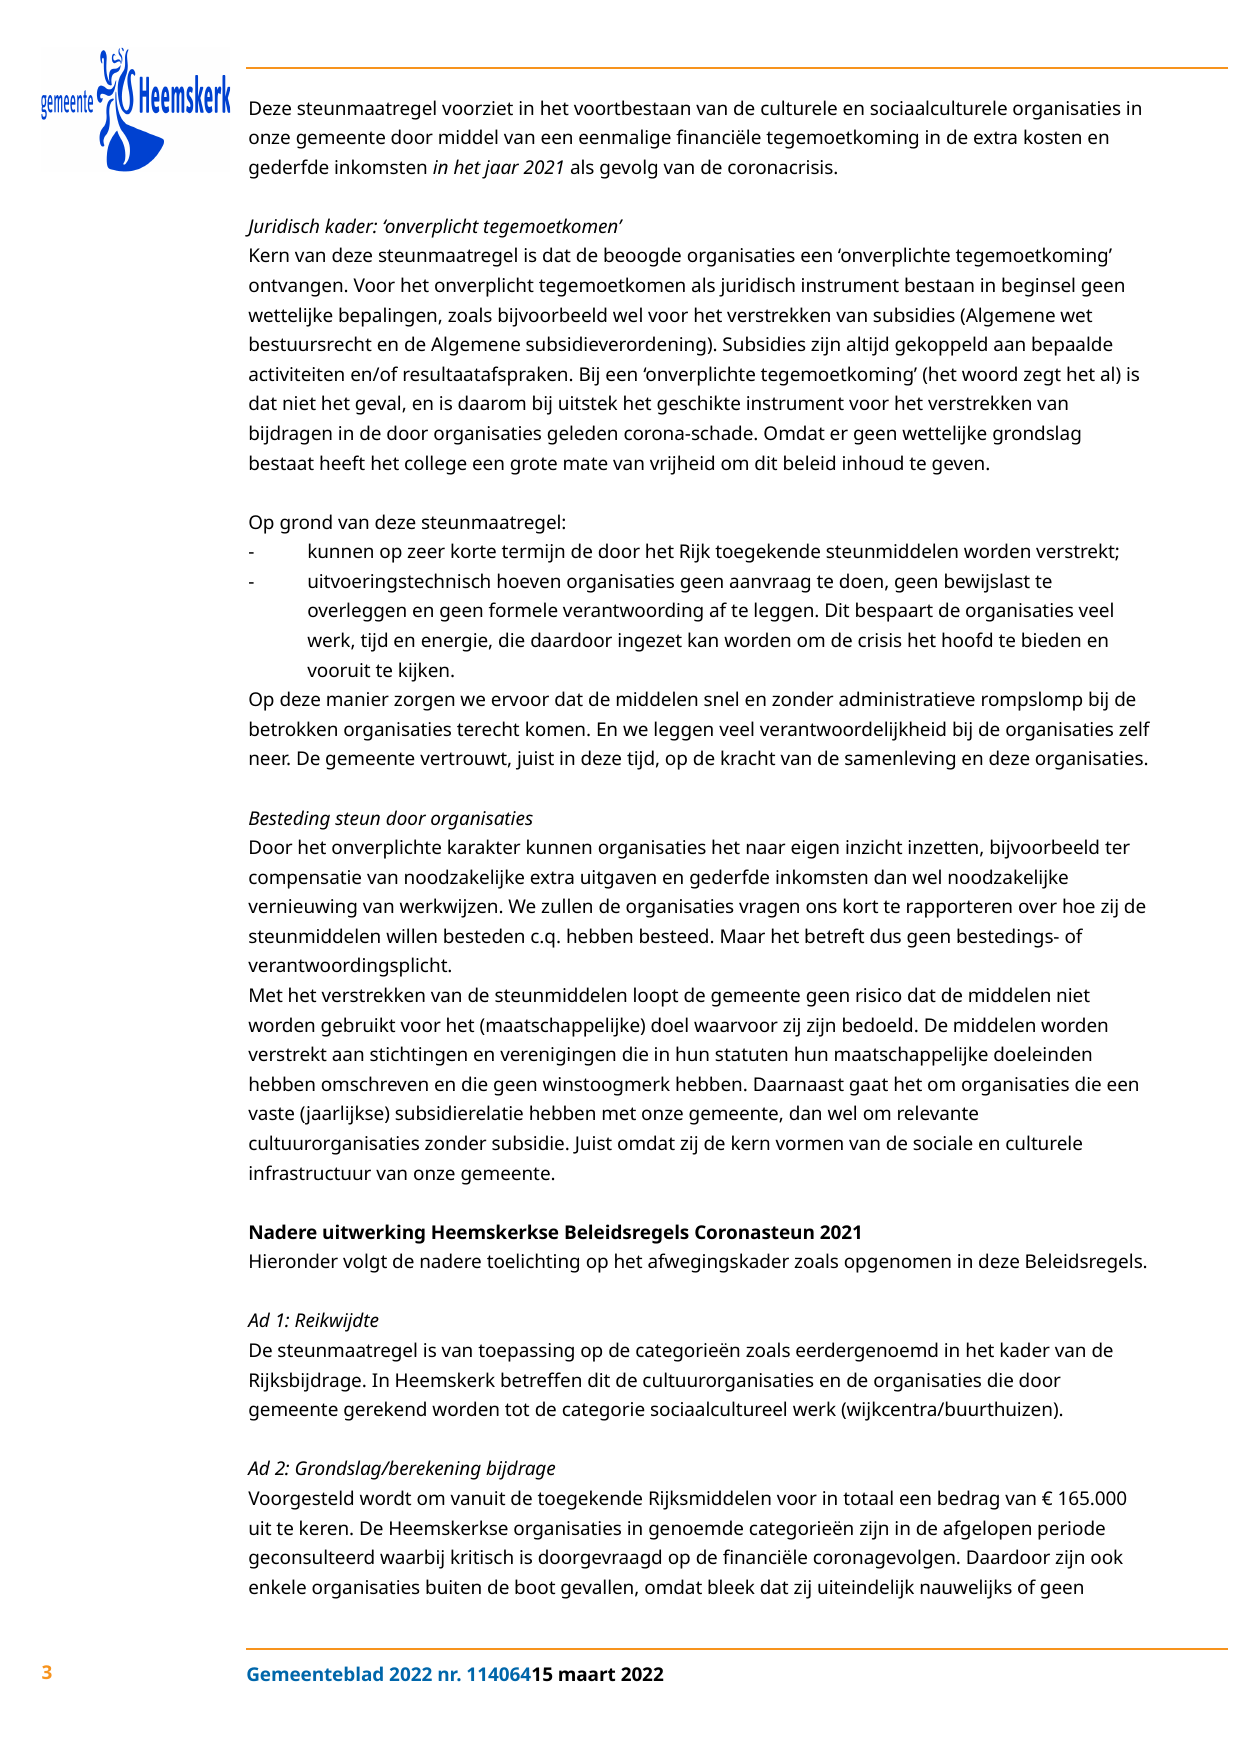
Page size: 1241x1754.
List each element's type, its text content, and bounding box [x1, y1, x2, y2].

text Hieronder volgt de nadere toelichting op het afwegingskader zoals opgenomen in deze Beleidsregels. [248, 1248, 1152, 1274]
text Met het verstrekken van de steunmiddelen loopt de gemeente geen risico dat de middelen niet worden gebruikt voor het (maatschappelijke) doel waarvoor zij zijn bedoeld. De middelen worden verstrekt aan stichtingen en verenigingen die in hun statuten hun maatschappelijke doeleinden hebben omschreven en die geen winstoogmerk hebben. Daarnaast gaat het om organisaties die een vaste (jaarlijkse) subsidierelatie hebben met onze gemeente, dan wel om relevante cultuurorganisaties zonder subsidie. Juist omdat zij de kern vormen van de sociale en culturele infrastructuur van onze gemeente. [248, 982, 1152, 1186]
text Juridisch kader: ‘onverplicht tegemoetkomen’ [248, 213, 1152, 239]
text Op grond van deze steunmaatregel: [248, 509, 1152, 535]
text De steunmaatregel is van toepassing op de categorieën zoals eerdergenoemd in het kader van de Rijksbijdrage. In Heemskerk betreffen dit de cultuurorganisaties en de organisaties die door gemeente gerekend worden tot de categorie sociaalcultureel werk (wijkcentra/buurthuizen). [248, 1337, 1152, 1422]
text Nadere uitwerking Heemskerkse Beleidsregels Coronasteun 2021 [248, 1219, 1152, 1245]
text Ad 1: Reikwijdte [248, 1308, 1152, 1333]
list uitvoeringstechnisch hoeven organisaties geen aanvraag te doen, geen bewijslast te overleggen en geen formele verantwoording af te leggen. Dit bespaart de organisaties veel werk, tijd en energie, die daardoor ingezet kan worden om de crisis het hoofd te bieden en vooruit te kijken. [248, 568, 1152, 683]
list kunnen op zeer korte termijn de door het Rijk toegekende steunmiddelen worden verstrekt; [248, 538, 1152, 564]
picture [41, 47, 231, 172]
text Op deze manier zorgen we ervoor dat de middelen snel en zonder administratieve rompslomp bij de betrokken organisaties terecht komen. En we leggen veel verantwoordelijkheid bij de organisaties zelf neer. De gemeente vertrouwt, juist in deze tijd, op de kracht van de samenleving en deze organisaties. [248, 686, 1152, 771]
text Deze steunmaatregel voorziet in het voortbestaan van de culturele en sociaalculturele organisaties in onze gemeente door middel van een eenmalige financiële tegemoetkoming in de extra kosten en gederfde inkomsten in het jaar 2021 als gevolg van de coronacrisis. [248, 95, 1152, 180]
text Voorgesteld wordt om vanuit de toegekende Rijksmiddelen voor in totaal een bedrag van € 165.000 uit te keren. De Heemskerkse organisaties in genoemde categorieën zijn in de afgelopen periode geconsulteerd waarbij kritisch is doorgevraagd op de financiële coronagevolgen. Daardoor zijn ook enkele organisaties buiten de boot gevallen, omdat bleek dat zij uiteindelijk nauwelijks of geen [248, 1485, 1152, 1600]
text Door het onverplichte karakter kunnen organisaties het naar eigen inzicht inzetten, bijvoorbeeld ter compensatie van noodzakelijke extra uitgaven en gederfde inkomsten dan wel noodzakelijke vernieuwing van werkwijzen. We zullen de organisaties vragen ons kort te rapporteren over hoe zij de steunmiddelen willen besteden c.q. hebben besteed. Maar het betreft dus geen bestedings- of verantwoordingsplicht. [248, 834, 1152, 978]
text Ad 2: Grondslag/berekening bijdrage [248, 1456, 1152, 1481]
text Besteding steun door organisaties [248, 805, 1152, 831]
text Kern van deze steunmaatregel is dat de beoogde organisaties een ‘onverplichte tegemoetkoming’ ontvangen. Voor het onverplicht tegemoetkomen als juridisch instrument bestaan in beginsel geen wettelijke bepalingen, zoals bijvoorbeeld wel voor het verstrekken van subsidies (Algemene wet bestuursrecht en de Algemene subsidieverordening). Subsidies zijn altijd gekoppeld aan bepaalde activiteiten en/of resultaatafspraken. Bij een ‘onverplichte tegemoetkoming’ (het woord zegt het al) is dat niet het geval, en is daarom bij uitstek het geschikte instrument voor het verstrekken van bijdragen in de door organisaties geleden corona-schade. Omdat er geen wettelijke grondslag bestaat heeft het college een grote mate van vrijheid om dit beleid inhoud te geven. [248, 243, 1152, 476]
